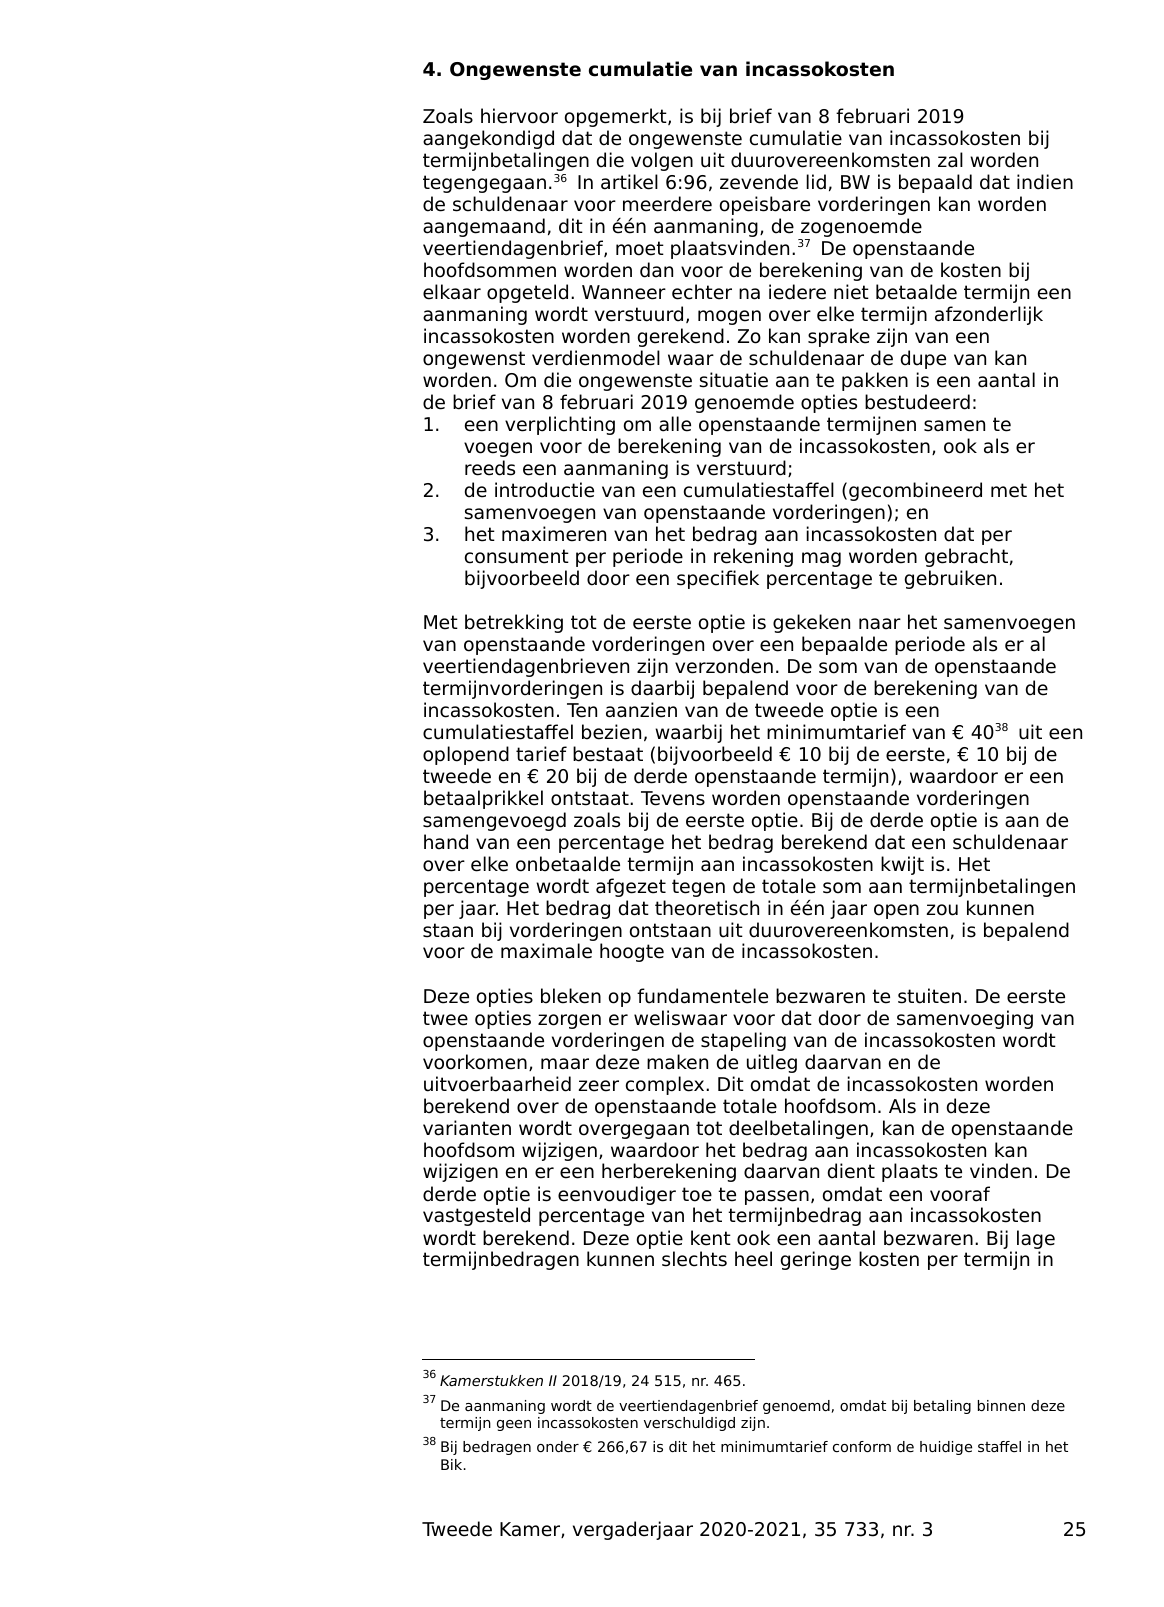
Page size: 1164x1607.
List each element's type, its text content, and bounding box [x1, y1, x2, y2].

text 1. een verplichting om alle openstaande termijnen samen te voegen voor de berekening van de incassokosten, ook als er reeds een aanmaning is verstuurd; [422, 414, 1087, 480]
subtitle 4. Ongewenste cumulatie van incassokosten [422, 59, 1087, 81]
text Zoals hiervoor opgemerkt, is bij brief van 8 februari 2019 aangekondigd dat de ongewenste cumulatie van incassokosten bij termijnbetalingen die volgen uit duurovereenkomsten zal worden tegengegaan. In artikel 6:96, zevende lid, BW is bepaald dat indien de schuldenaar voor meerdere opeisbare vorderingen kan worden aangemaand, dit in één aanmaning, de zogenoemde veertiendagenbrief, moet plaatsvinden. De openstaande hoofdsommen worden dan voor de berekening van de kosten bij elkaar opgeteld. Wanneer echter na iedere niet betaalde termijn een aanmaning wordt verstuurd, mogen over elke termijn afzonderlijk incassokosten worden gerekend. Zo kan sprake zijn van een ongewenst verdienmodel waar de schuldenaar de dupe van kan worden. Om die ongewenste situatie aan te pakken is een aantal in de brief van 8 februari 2019 genoemde opties bestudeerd: [422, 106, 1087, 414]
text 3. het maximeren van het bedrag aan incassokosten dat per consument per periode in rekening mag worden gebracht, bijvoorbeeld door een specifiek percentage te gebruiken. [422, 524, 1087, 589]
text Deze opties bleken op fundamentele bezwaren te stuiten. De eerste twee opties zorgen er weliswaar voor dat door de samenvoeging van openstaande vorderingen de stapeling van de incassokosten wordt voorkomen, maar deze maken de uitleg daarvan en de uitvoerbaarheid zeer complex. Dit omdat de incassokosten worden berekend over de openstaande totale hoofdsom. Als in deze varianten wordt overgegaan tot deelbetalingen, kan de openstaande hoofdsom wijzigen, waardoor het bedrag aan incassokosten kan wijzigen en er een herberekening daarvan dient plaats te vinden. De derde optie is eenvoudiger toe te passen, omdat een vooraf vastgesteld percentage van het termijnbedrag aan incassokosten wordt berekend. Deze optie kent ook een aantal bezwaren. Bij lage termijnbedragen kunnen slechts heel geringe kosten per termijn in [422, 986, 1087, 1271]
text Bij bedragen onder € 266,67 is dit het minimumtarief conform de huidige staffel in het Bik. [422, 1435, 1087, 1474]
text De aanmaning wordt de veertiendagenbrief genoemd, omdat bij betaling binnen deze termijn geen incassokosten verschuldigd zijn. [422, 1393, 1087, 1432]
text 2. de introductie van een cumulatiestaffel (gecombineerd met het samenvoegen van openstaande vorderingen); en [422, 480, 1087, 524]
text Kamerstukken II 2018/19, 24 515, nr. 465. [422, 1368, 1087, 1391]
text Met betrekking tot de eerste optie is gekeken naar het samenvoegen van openstaande vorderingen over een bepaalde periode als er al veertiendagenbrieven zijn verzonden. De som van de openstaande termijnvorderingen is daarbij bepalend voor de berekening van de incassokosten. Ten aanzien van de tweede optie is een cumulatiestaffel bezien, waarbij het minimumtarief van € 40 uit een oplopend tarief bestaat (bijvoorbeeld € 10 bij de eerste, € 10 bij de tweede en € 20 bij de derde openstaande termijn), waardoor er een betaalprikkel ontstaat. Tevens worden openstaande vorderingen samengevoegd zoals bij de eerste optie. Bij de derde optie is aan de hand van een percentage het bedrag berekend dat een schuldenaar over elke onbetaalde termijn aan incassokosten kwijt is. Het percentage wordt afgezet tegen de totale som aan termijnbetalingen per jaar. Het bedrag dat theoretisch in één jaar open zou kunnen staan bij vorderingen ontstaan uit duurovereenkomsten, is bepalend voor de maximale hoogte van de incassokosten. [422, 612, 1087, 963]
